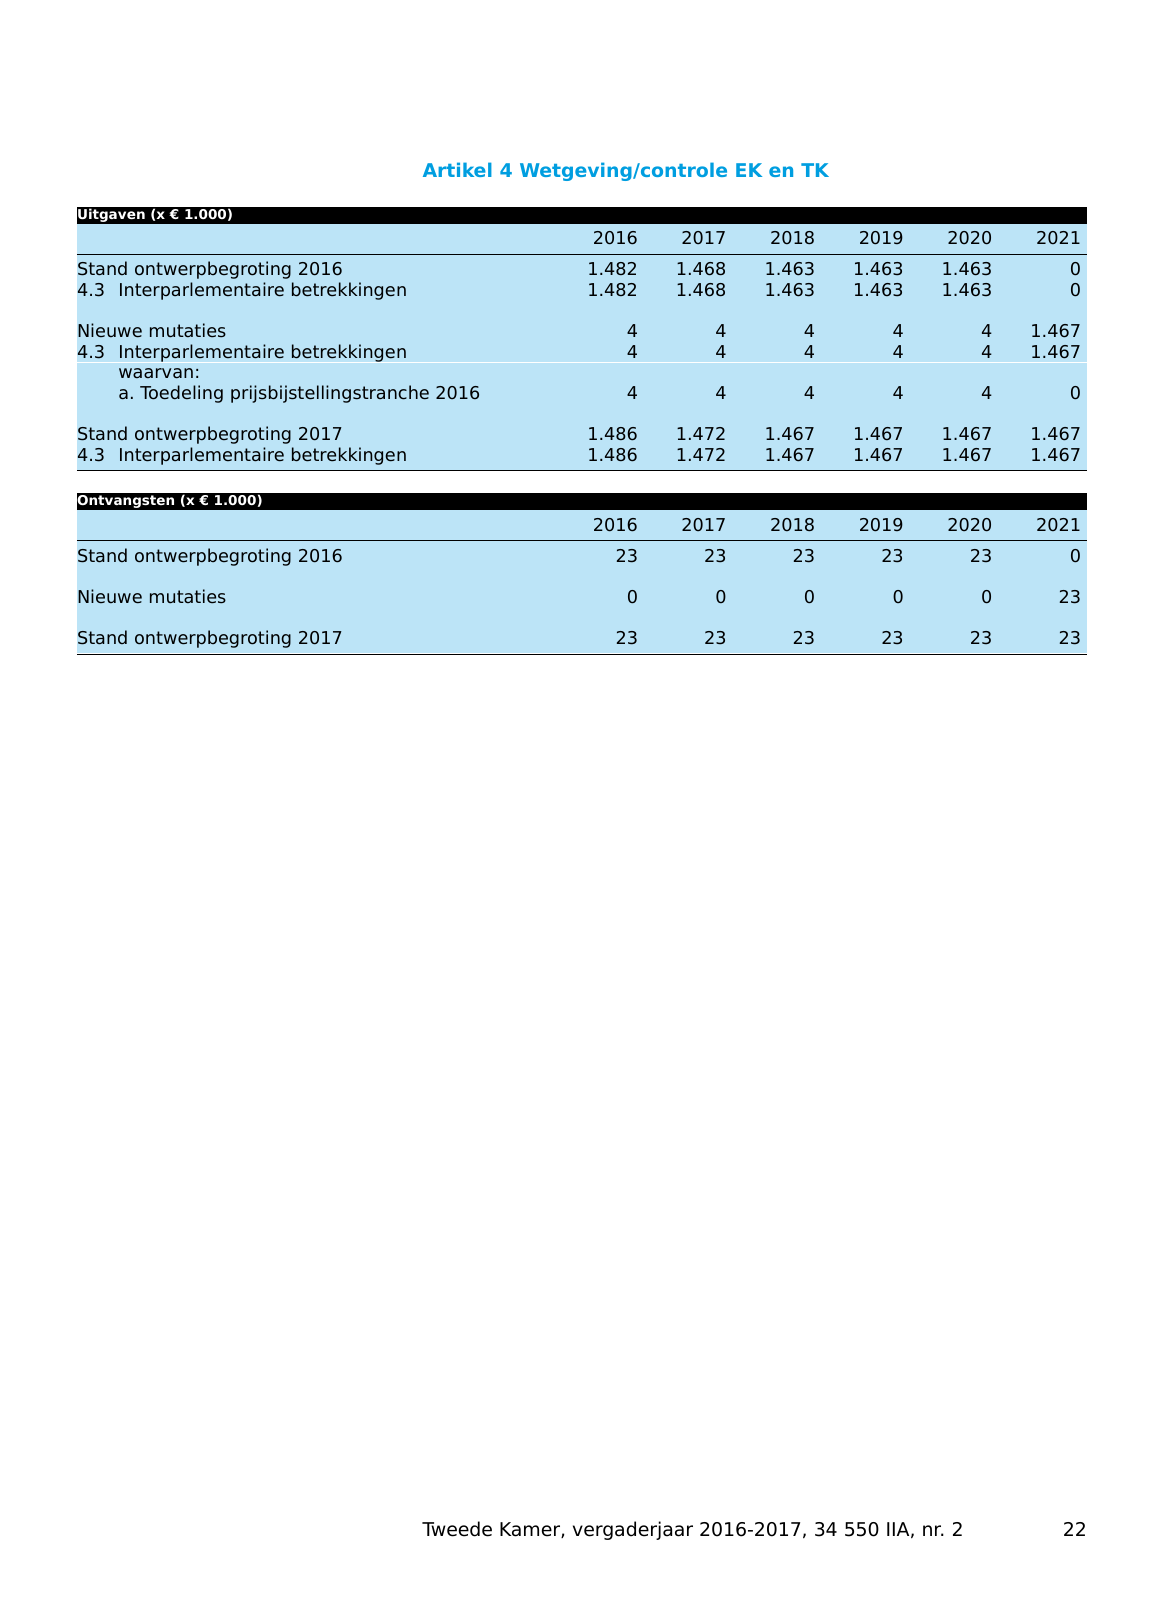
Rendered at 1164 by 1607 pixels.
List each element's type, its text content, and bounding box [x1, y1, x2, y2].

table_cell 4.3 [77, 445, 112, 470]
table_cell 4 [644, 342, 732, 362]
subtitle Artikel 4 Wetgeving/controle EK en TK [422, 160, 1087, 182]
table_cell 4 [732, 383, 821, 404]
table_cell 1.467 [909, 424, 998, 445]
table_cell 2019 [821, 510, 909, 540]
table_cell 4 [821, 383, 909, 404]
table_cell Stand ontwerpbegroting 2016 [77, 255, 555, 280]
table_cell 4.3 [77, 342, 112, 362]
table_cell 1.482 [555, 280, 644, 301]
table_cell [555, 363, 644, 383]
table_cell 23 [732, 628, 821, 653]
table_cell 4 [909, 321, 998, 342]
table_cell 1.468 [644, 255, 732, 280]
table_cell 2019 [821, 224, 909, 254]
table_cell 4 [821, 321, 909, 342]
table_cell 1.486 [555, 424, 644, 445]
table_cell 4 [821, 342, 909, 362]
table_cell 1.467 [998, 342, 1087, 362]
table_cell 0 [732, 587, 821, 608]
table_cell 2018 [732, 224, 821, 254]
table_cell 23 [909, 628, 998, 653]
table_cell [112, 224, 555, 254]
table_cell 23 [644, 628, 732, 653]
table_cell Stand ontwerpbegroting 2017 [77, 424, 555, 445]
table_cell 23 [555, 541, 644, 566]
table_cell 4.3 [77, 280, 112, 301]
table_cell 23 [909, 541, 998, 566]
table_cell [821, 363, 909, 383]
table_cell [77, 363, 112, 383]
table_cell [77, 383, 112, 404]
table_cell [998, 363, 1087, 383]
table_cell [77, 510, 112, 540]
table_cell 1.472 [644, 424, 732, 445]
table_cell 2020 [909, 510, 998, 540]
table_cell [77, 566, 1087, 587]
table_cell 2021 [998, 224, 1087, 254]
table_cell 1.463 [821, 255, 909, 280]
table_cell 1.467 [998, 321, 1087, 342]
table_cell 1.463 [909, 255, 998, 280]
table_cell 0 [998, 280, 1087, 301]
table_cell 1.463 [732, 255, 821, 280]
table_cell 0 [821, 587, 909, 608]
table_cell 1.467 [909, 445, 998, 470]
table_cell [732, 363, 821, 383]
table_cell 4 [644, 383, 732, 404]
table_cell Stand ontwerpbegroting 2016 [77, 541, 555, 566]
table_cell 0 [555, 587, 644, 608]
table_cell 2018 [732, 510, 821, 540]
table_cell 1.467 [821, 424, 909, 445]
table_cell 4 [909, 342, 998, 362]
table_cell 2021 [998, 510, 1087, 540]
table_cell 2016 [555, 224, 644, 254]
table_cell Stand ontwerpbegroting 2017 [77, 628, 555, 653]
table_cell Interparlementaire betrekkingen [112, 445, 555, 470]
table_cell 1.467 [998, 424, 1087, 445]
table_cell 23 [555, 628, 644, 653]
table_cell 4 [732, 321, 821, 342]
table_cell Interparlementaire betrekkingen [112, 280, 555, 301]
table_header Ontvangsten (x € 1.000) [77, 493, 1087, 509]
table_cell 23 [644, 541, 732, 566]
table_cell 4 [732, 342, 821, 362]
table_cell 0 [998, 383, 1087, 404]
table_cell Interparlementaire betrekkingen [112, 342, 555, 362]
table_cell 4 [555, 321, 644, 342]
table_cell [77, 608, 1087, 628]
table_cell 1.472 [644, 445, 732, 470]
table_cell 1.463 [732, 280, 821, 301]
table_cell 1.463 [821, 280, 909, 301]
table_cell 1.486 [555, 445, 644, 470]
table_cell 0 [998, 255, 1087, 280]
table_header Uitgaven (x € 1.000) [77, 207, 1087, 223]
table_cell a. Toedeling prijsbijstellingstranche 2016 [112, 383, 555, 404]
table_cell Nieuwe mutaties [77, 321, 555, 342]
table_cell 4 [555, 383, 644, 404]
table_cell 0 [644, 587, 732, 608]
table_cell 0 [998, 541, 1087, 566]
table_cell [77, 224, 112, 254]
table_cell 1.467 [821, 445, 909, 470]
table_cell 1.467 [998, 445, 1087, 470]
table_cell 23 [998, 628, 1087, 653]
table_cell Nieuwe mutaties [77, 587, 555, 608]
table_cell 2020 [909, 224, 998, 254]
table_cell 2017 [644, 510, 732, 540]
table_cell 23 [998, 587, 1087, 608]
table_cell waarvan: [112, 363, 555, 383]
table_cell [112, 510, 555, 540]
table_cell 1.482 [555, 255, 644, 280]
table_cell 1.467 [732, 424, 821, 445]
table_cell 4 [909, 383, 998, 404]
table_cell 0 [909, 587, 998, 608]
table_cell 4 [644, 321, 732, 342]
table_cell [909, 363, 998, 383]
table_cell 1.463 [909, 280, 998, 301]
table_cell 2017 [644, 224, 732, 254]
table_cell 1.467 [732, 445, 821, 470]
table_cell 23 [732, 541, 821, 566]
table_cell [77, 301, 1087, 321]
table_cell 1.468 [644, 280, 732, 301]
table_cell 23 [821, 628, 909, 653]
table_cell [644, 363, 732, 383]
table_cell 23 [821, 541, 909, 566]
table_cell 2016 [555, 510, 644, 540]
table_cell [77, 404, 1087, 424]
table_cell 4 [555, 342, 644, 362]
